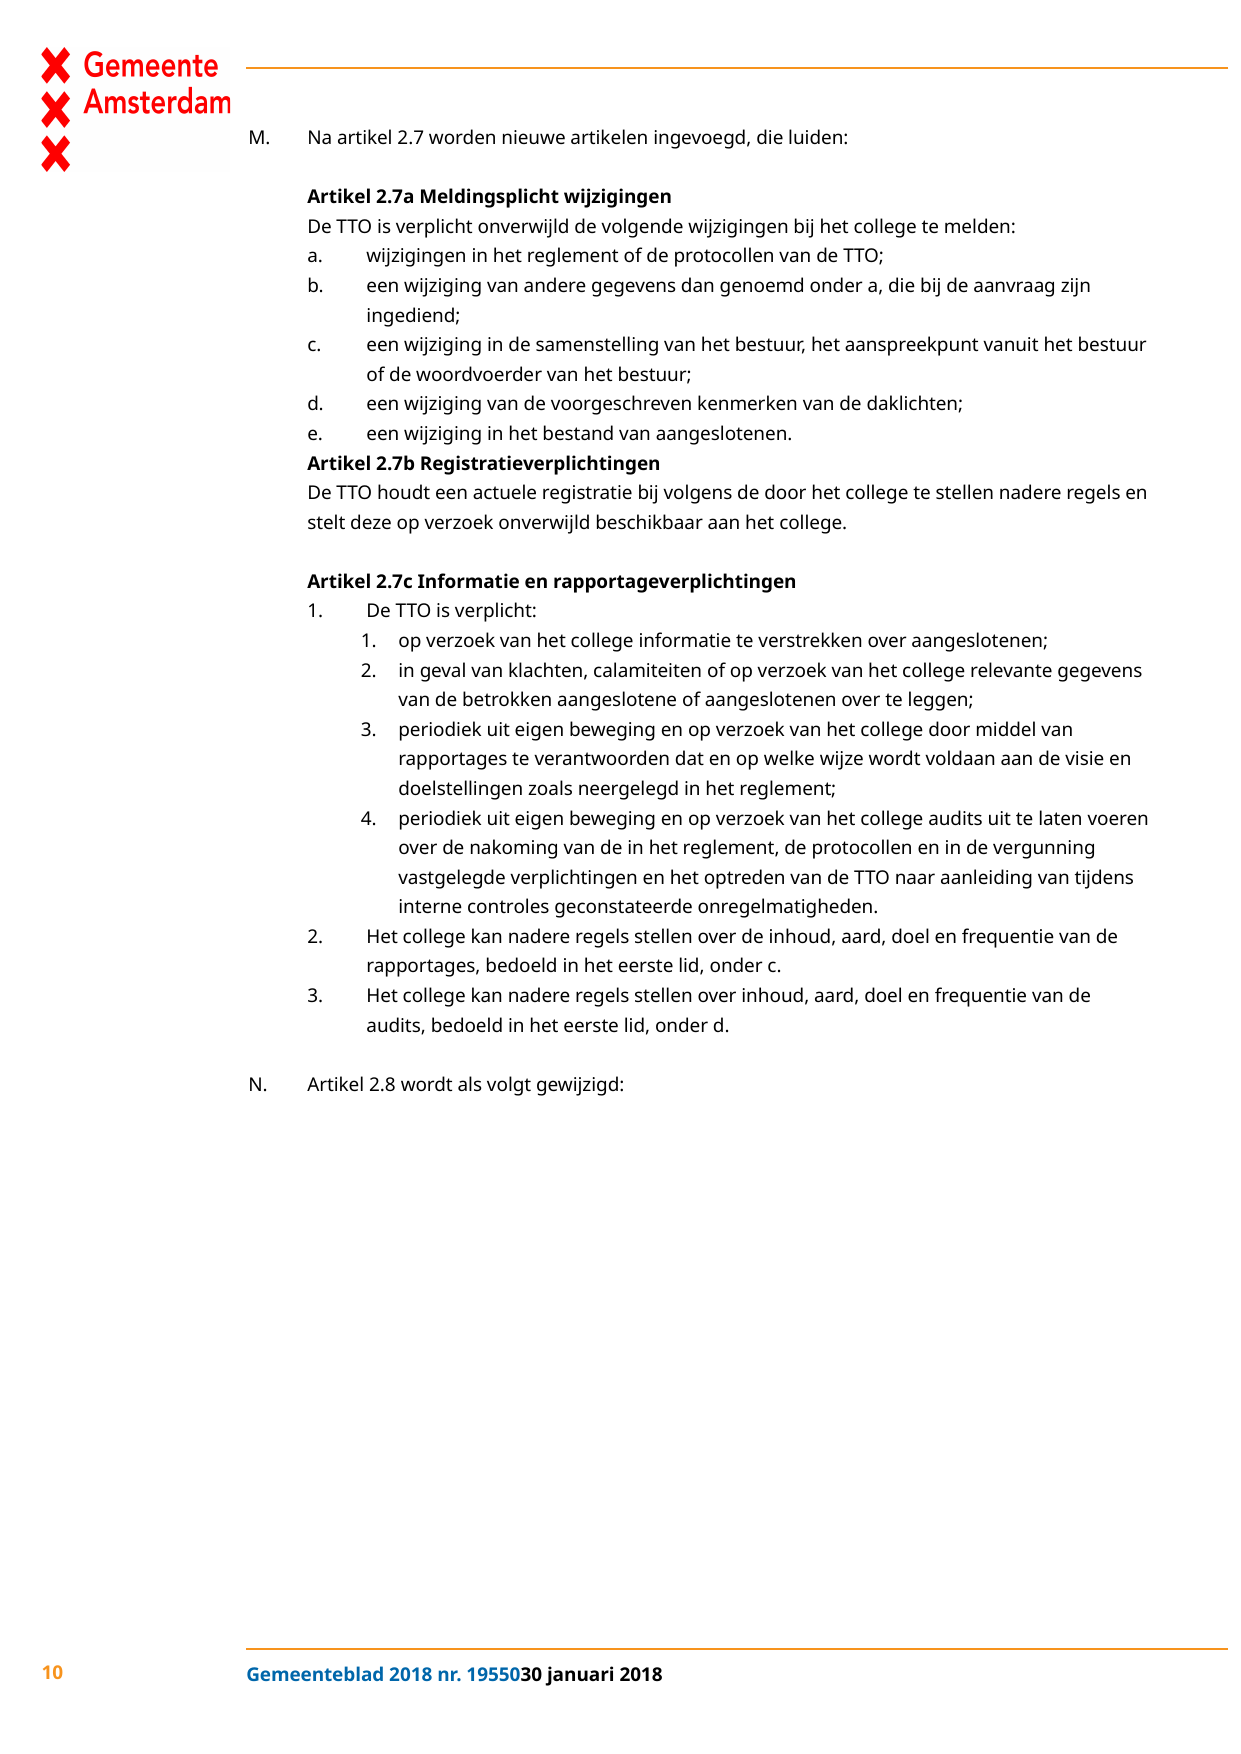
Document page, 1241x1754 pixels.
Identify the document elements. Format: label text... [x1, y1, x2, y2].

list periodiek uit eigen beweging en op verzoek van het college audits uit te laten voeren over de nakoming van de in het reglement, de protocollen en in de vergunning vastgelegde verplichtingen en het optreden van de TTO naar aanleiding van tijdens interne controles geconstateerde onregelmatigheden. [361, 805, 1152, 919]
list wijzigingen in het reglement of de protocollen van de TTO; [307, 243, 1152, 268]
list Artikel 2.7c Informatie en rapportageverplichtingen [248, 568, 1152, 594]
list periodiek uit eigen beweging en op verzoek van het college door middel van rapportages te verantwoorden dat en op welke wijze wordt voldaan aan de visie en doelstellingen zoals neergelegd in het reglement; [361, 716, 1152, 801]
picture [41, 47, 231, 172]
list een wijziging van andere gegevens dan genoemd onder a, die bij de aanvraag zijn ingediend; [307, 272, 1152, 328]
list Het college kan nadere regels stellen over de inhoud, aard, doel en frequentie van de rapportages, bedoeld in het eerste lid, onder c. [307, 923, 1152, 978]
list een wijziging in het bestand van aangeslotenen. [307, 420, 1152, 446]
list Het college kan nadere regels stellen over inhoud, aard, doel en frequentie van de audits, bedoeld in het eerste lid, onder d. [307, 982, 1152, 1038]
list De TTO houdt een actuele registratie bij volgens de door het college te stellen nadere regels en stelt deze op verzoek onverwijld beschikbaar aan het college. [248, 479, 1152, 535]
list Artikel 2.8 wordt als volgt gewijzigd: [248, 1071, 1152, 1097]
list De TTO is verplicht onverwijld de volgende wijzigingen bij het college te melden: [248, 213, 1152, 239]
list op verzoek van het college informatie te verstrekken over aangeslotenen; [361, 627, 1152, 653]
list een wijziging in de samenstelling van het bestuur, het aanspreekpunt vanuit het bestuur of de woordvoerder van het bestuur; [307, 331, 1152, 387]
list Artikel 2.7b Registratieverplichtingen [248, 450, 1152, 476]
list in geval van klachten, calamiteiten of op verzoek van het college relevante gegevens van de betrokken aangeslotene of aangeslotenen over te leggen; [361, 657, 1152, 712]
list een wijziging van de voorgeschreven kenmerken van de daklichten; [307, 391, 1152, 416]
list Na artikel 2.7 worden nieuwe artikelen ingevoegd, die luiden: [248, 124, 1152, 150]
list Artikel 2.7a Meldingsplicht wijzigingen [248, 183, 1152, 209]
list De TTO is verplicht: [307, 598, 1152, 623]
